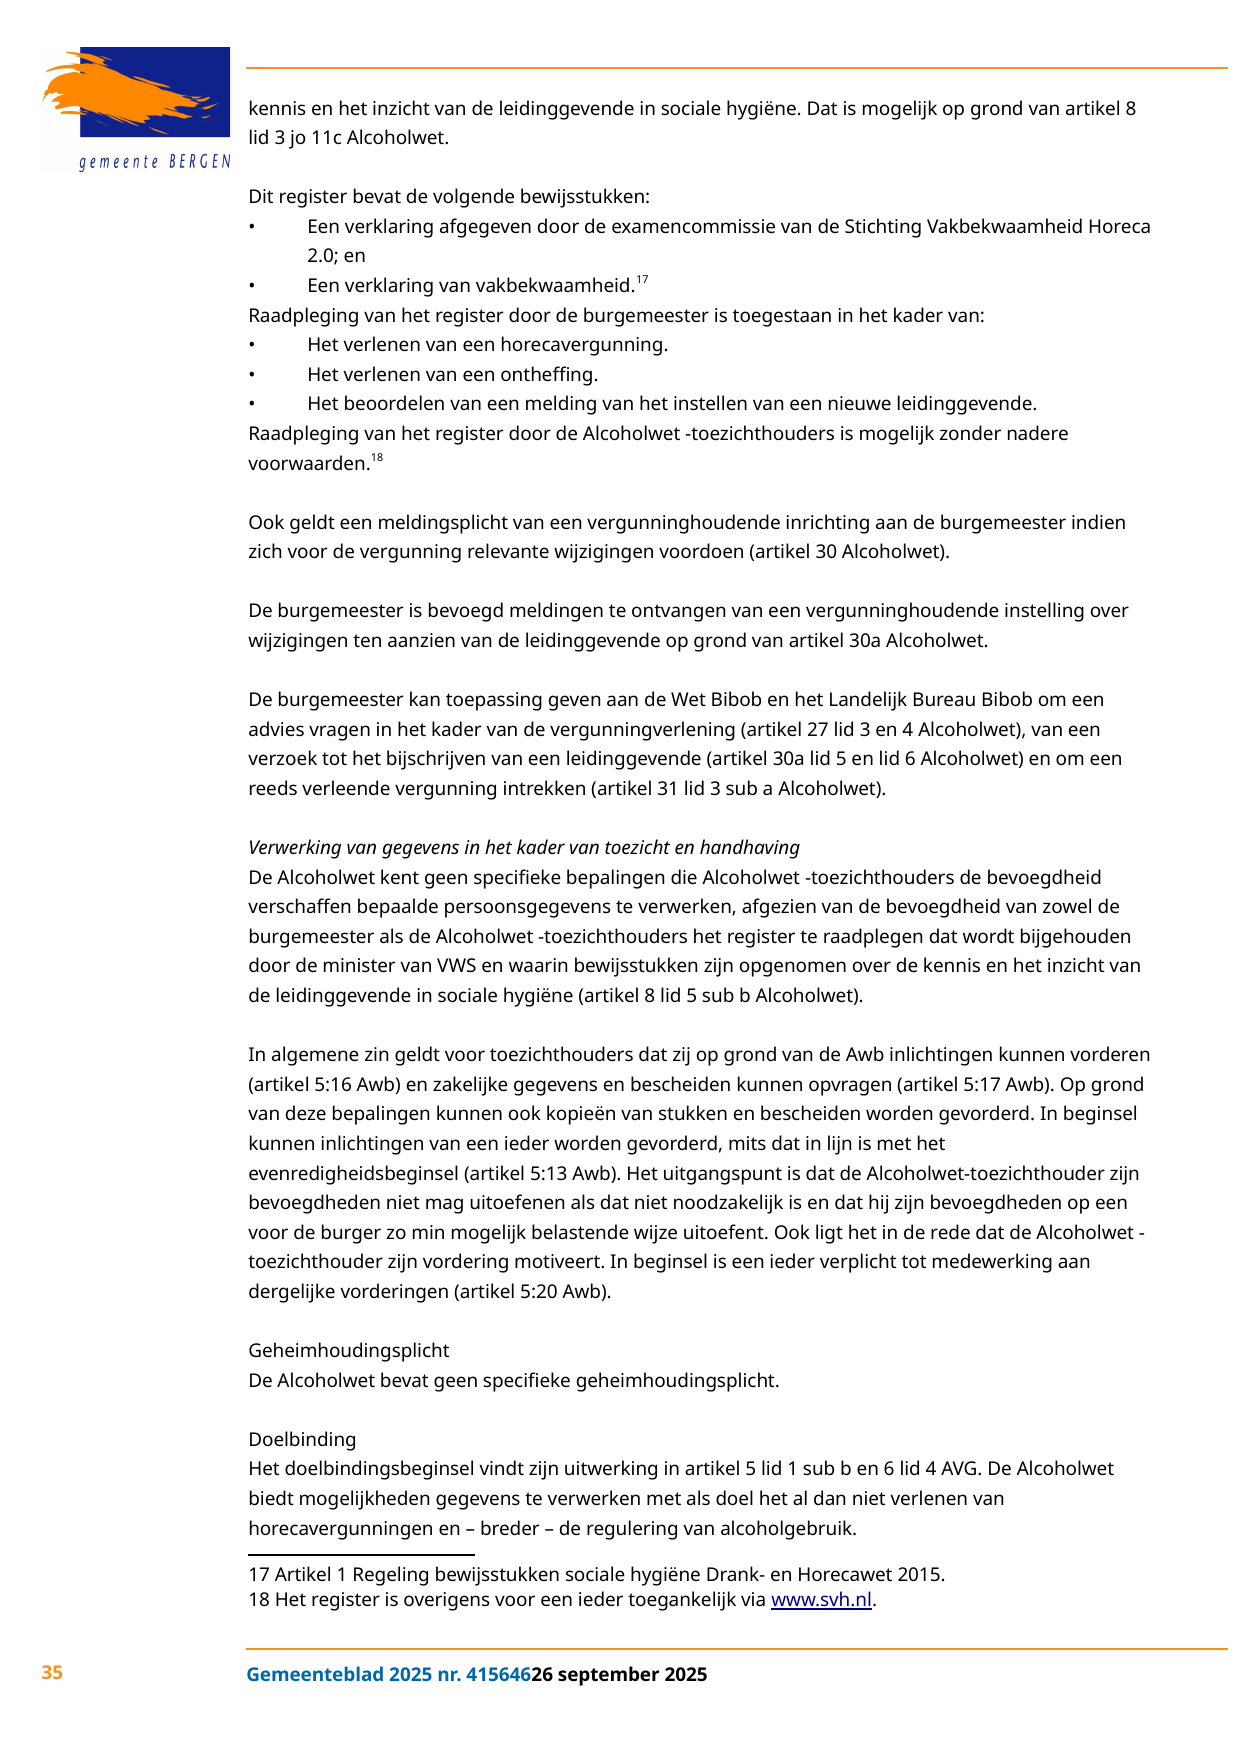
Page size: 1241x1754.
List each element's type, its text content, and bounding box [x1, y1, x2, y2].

picture [41, 47, 231, 172]
text Geheimhoudingsplicht [248, 1337, 1152, 1363]
text Het register is overigens voor een ieder toegankelijk via www.svh.nl. [248, 1586, 1152, 1612]
list Artikel 1 Regeling bewijsstukken sociale hygiëne Drank- en Horecawet 2015. [248, 1561, 1152, 1586]
text De Alcoholwet kent geen specifieke bepalingen die Alcoholwet -toezichthouders de bevoegdheid verschaffen bepaalde persoonsgegevens te verwerken, afgezien van de bevoegdheid van zowel de burgemeester als de Alcoholwet -toezichthouders het register te raadplegen dat wordt bijgehouden door de minister van VWS en waarin bewijsstukken zijn opgenomen over de kennis en het inzicht van de leidinggevende in sociale hygiëne (artikel 8 lid 5 sub b Alcoholwet). [248, 864, 1152, 1008]
text De Alcoholwet bevat geen specifieke geheimhoudingsplicht. [248, 1367, 1152, 1393]
text Dit register bevat de volgende bewijsstukken: [248, 183, 1152, 209]
text De burgemeester kan toepassing geven aan de Wet Bibob en het Landelijk Bureau Bibob om een advies vragen in het kader van de vergunningverlening (artikel 27 lid 3 en 4 Alcoholwet), van een verzoek tot het bijschrijven van een leidinggevende (artikel 30a lid 5 en lid 6 Alcoholwet) en om een reeds verleende vergunning intrekken (artikel 31 lid 3 sub a Alcoholwet). [248, 686, 1152, 801]
text Raadpleging van het register door de burgemeester is toegestaan in het kader van: [248, 302, 1152, 328]
text De burgemeester is bevoegd meldingen te ontvangen van een vergunninghoudende instelling over wijzigingen ten aanzien van de leidinggevende op grond van artikel 30a Alcoholwet. [248, 598, 1152, 653]
text Het doelbindingsbeginsel vindt zijn uitwerking in artikel 5 lid 1 sub b en 6 lid 4 AVG. De Alcoholwet biedt mogelijkheden gegevens te verwerken met als doel het al dan niet verlenen van horecavergunningen en – breder – de regulering van alcoholgebruik. [248, 1456, 1152, 1541]
list Een verklaring van vakbekwaamheid. [248, 272, 1152, 298]
text Doelbinding [248, 1426, 1152, 1452]
text Raadpleging van het register door de Alcoholwet -toezichthouders is mogelijk zonder nadere voorwaarden. [248, 420, 1152, 476]
list Een verklaring afgegeven door de examencommissie van de Stichting Vakbekwaamheid Horeca 2.0; en [248, 213, 1152, 268]
list Het beoordelen van een melding van het instellen van een nieuwe leidinggevende. [248, 391, 1152, 416]
list Het verlenen van een ontheffing. [248, 361, 1152, 387]
text Ook geldt een meldingsplicht van een vergunninghoudende inrichting aan de burgemeester indien zich voor de vergunning relevante wijzigingen voordoen (artikel 30 Alcoholwet). [248, 509, 1152, 564]
text kennis en het inzicht van de leidinggevende in sociale hygiëne. Dat is mogelijk op grond van artikel 8 lid 3 jo 11c Alcoholwet. [248, 95, 1152, 150]
list Het verlenen van een horecavergunning. [248, 331, 1152, 357]
text In algemene zin geldt voor toezichthouders dat zij op grond van de Awb inlichtingen kunnen vorderen (artikel 5:16 Awb) en zakelijke gegevens en bescheiden kunnen opvragen (artikel 5:17 Awb). Op grond van deze bepalingen kunnen ook kopieën van stukken en bescheiden worden gevorderd. In beginsel kunnen inlichtingen van een ieder worden gevorderd, mits dat in lijn is met het evenredigheidsbeginsel (artikel 5:13 Awb). Het uitgangspunt is dat de Alcoholwet-toezichthouder zijn bevoegdheden niet mag uitoefenen als dat niet noodzakelijk is en dat hij zijn bevoegdheden op een voor de burger zo min mogelijk belastende wijze uitoefent. Ook ligt het in de rede dat de Alcoholwet -toezichthouder zijn vordering motiveert. In beginsel is een ieder verplicht tot medewerking aan dergelijke vorderingen (artikel 5:20 Awb). [248, 1041, 1152, 1304]
text Verwerking van gegevens in het kader van toezicht en handhaving [248, 834, 1152, 860]
